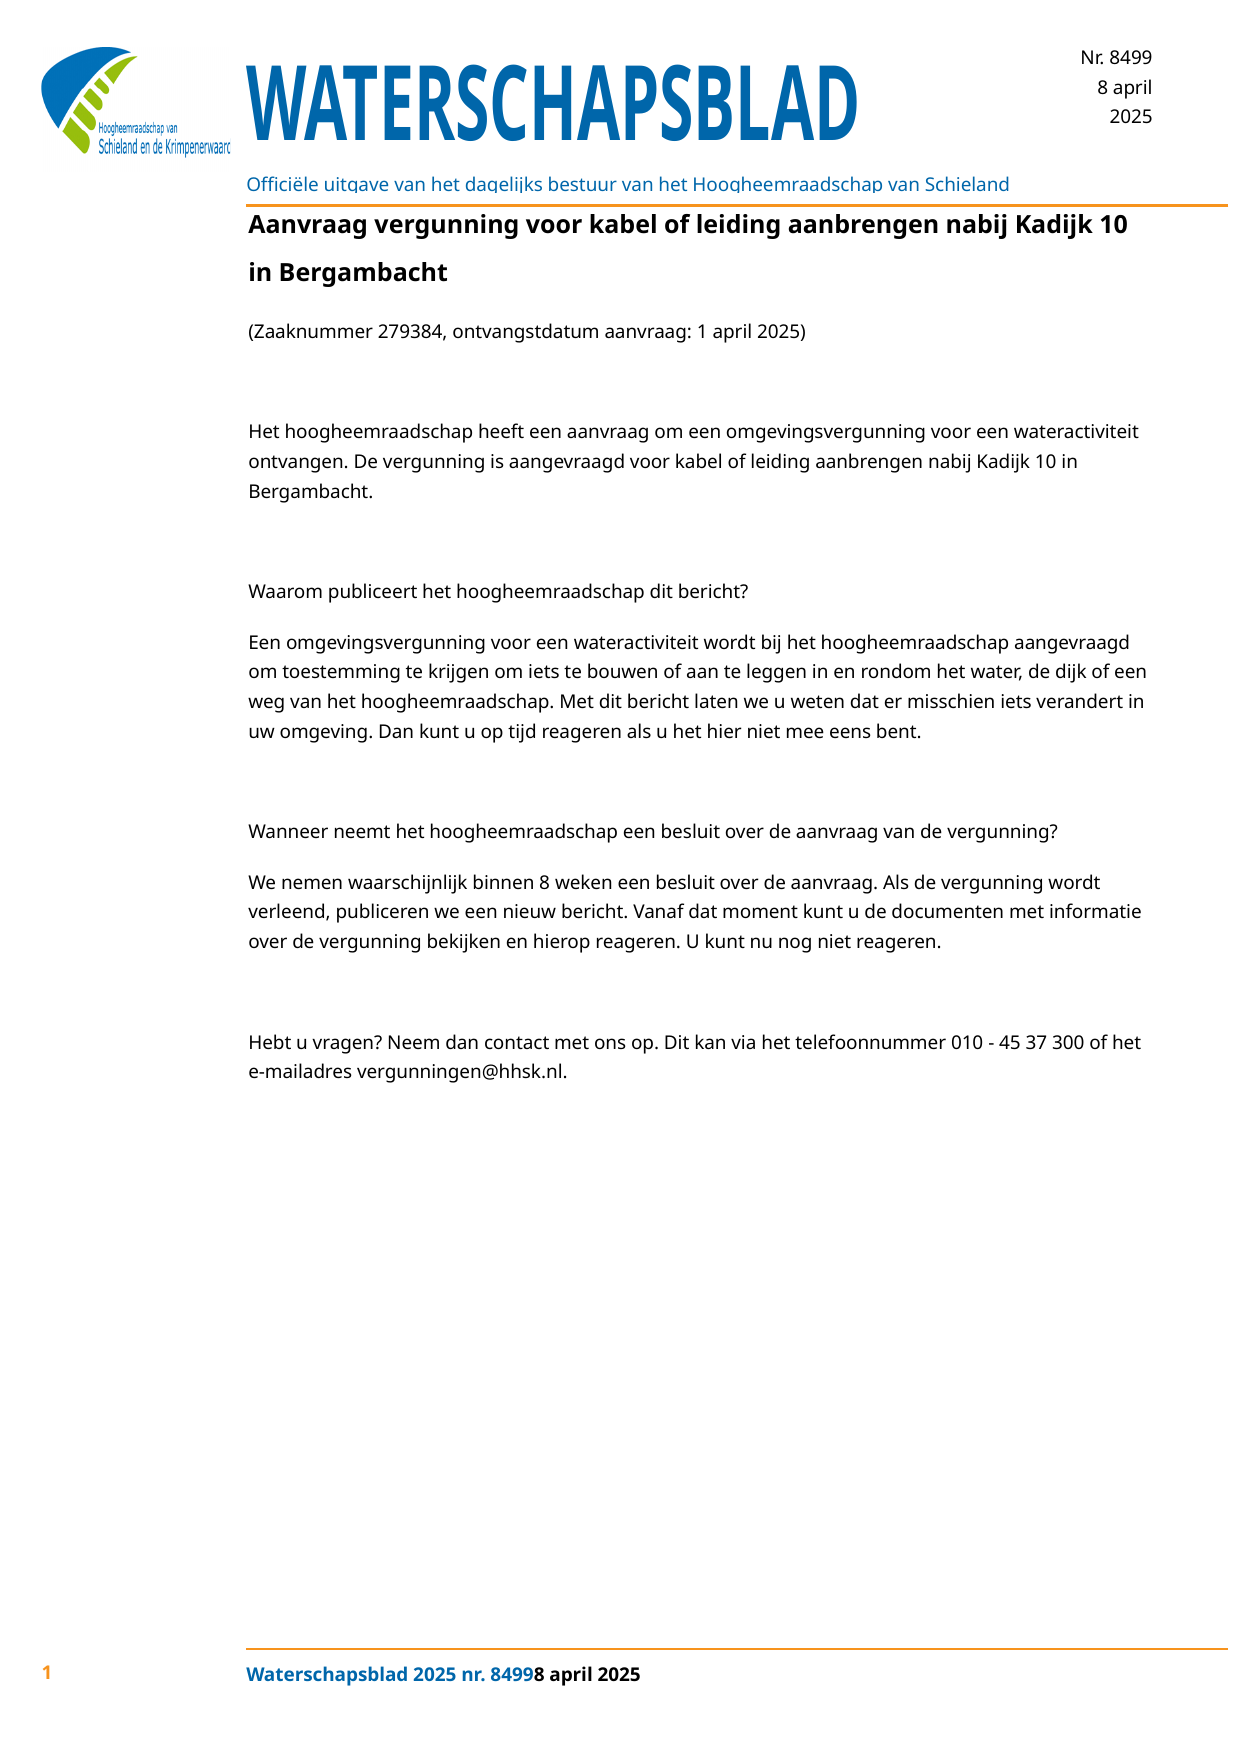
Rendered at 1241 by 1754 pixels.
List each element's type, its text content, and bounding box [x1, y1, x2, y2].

picture [41, 47, 231, 172]
text Waarom publiceert het hoogheemraadschap dit bericht? [248, 579, 1152, 604]
text Wanneer neemt het hoogheemraadschap een besluit over de aanvraag van de vergunning? [248, 819, 1152, 844]
text Het hoogheemraadschap heeft een aanvraag om een omgevingsvergunning voor een wateractiviteit ontvangen. De vergunning is aangevraagd voor kabel of leiding aanbrengen nabij Kadijk 10 in Bergambacht. [248, 419, 1152, 504]
text Aanvraag vergunning voor kabel of leiding aanbrengen nabij Kadijk 10 in Bergambacht [248, 207, 1152, 288]
text (Zaaknummer 279384, ontvangstdatum aanvraag: 1 april 2025) [248, 318, 1152, 344]
text We nemen waarschijnlijk binnen 8 weken een besluit over de aanvraag. Als de vergunning wordt verleend, publiceren we een nieuw bericht. Vanaf dat moment kunt u de documenten met informatie over de vergunning bekijken en hierop reageren. U kunt nu nog niet reageren. [248, 869, 1152, 954]
text Hebt u vragen? Neem dan contact met ons op. Dit kan via het telefoonnummer 010 - 45 37 300 of het e-mailadres vergunningen@hhsk.nl. [248, 1029, 1152, 1084]
text Een omgevingsvergunning voor een wateractiviteit wordt bij het hoogheemraadschap aangevraagd om toestemming te krijgen om iets te bouwen of aan te leggen in en rondom het water, de dijk of een weg van het hoogheemraadschap. Met dit bericht laten we u weten dat er misschien iets verandert in uw omgeving. Dan kunt u op tijd reageren als u het hier niet mee eens bent. [248, 629, 1152, 744]
